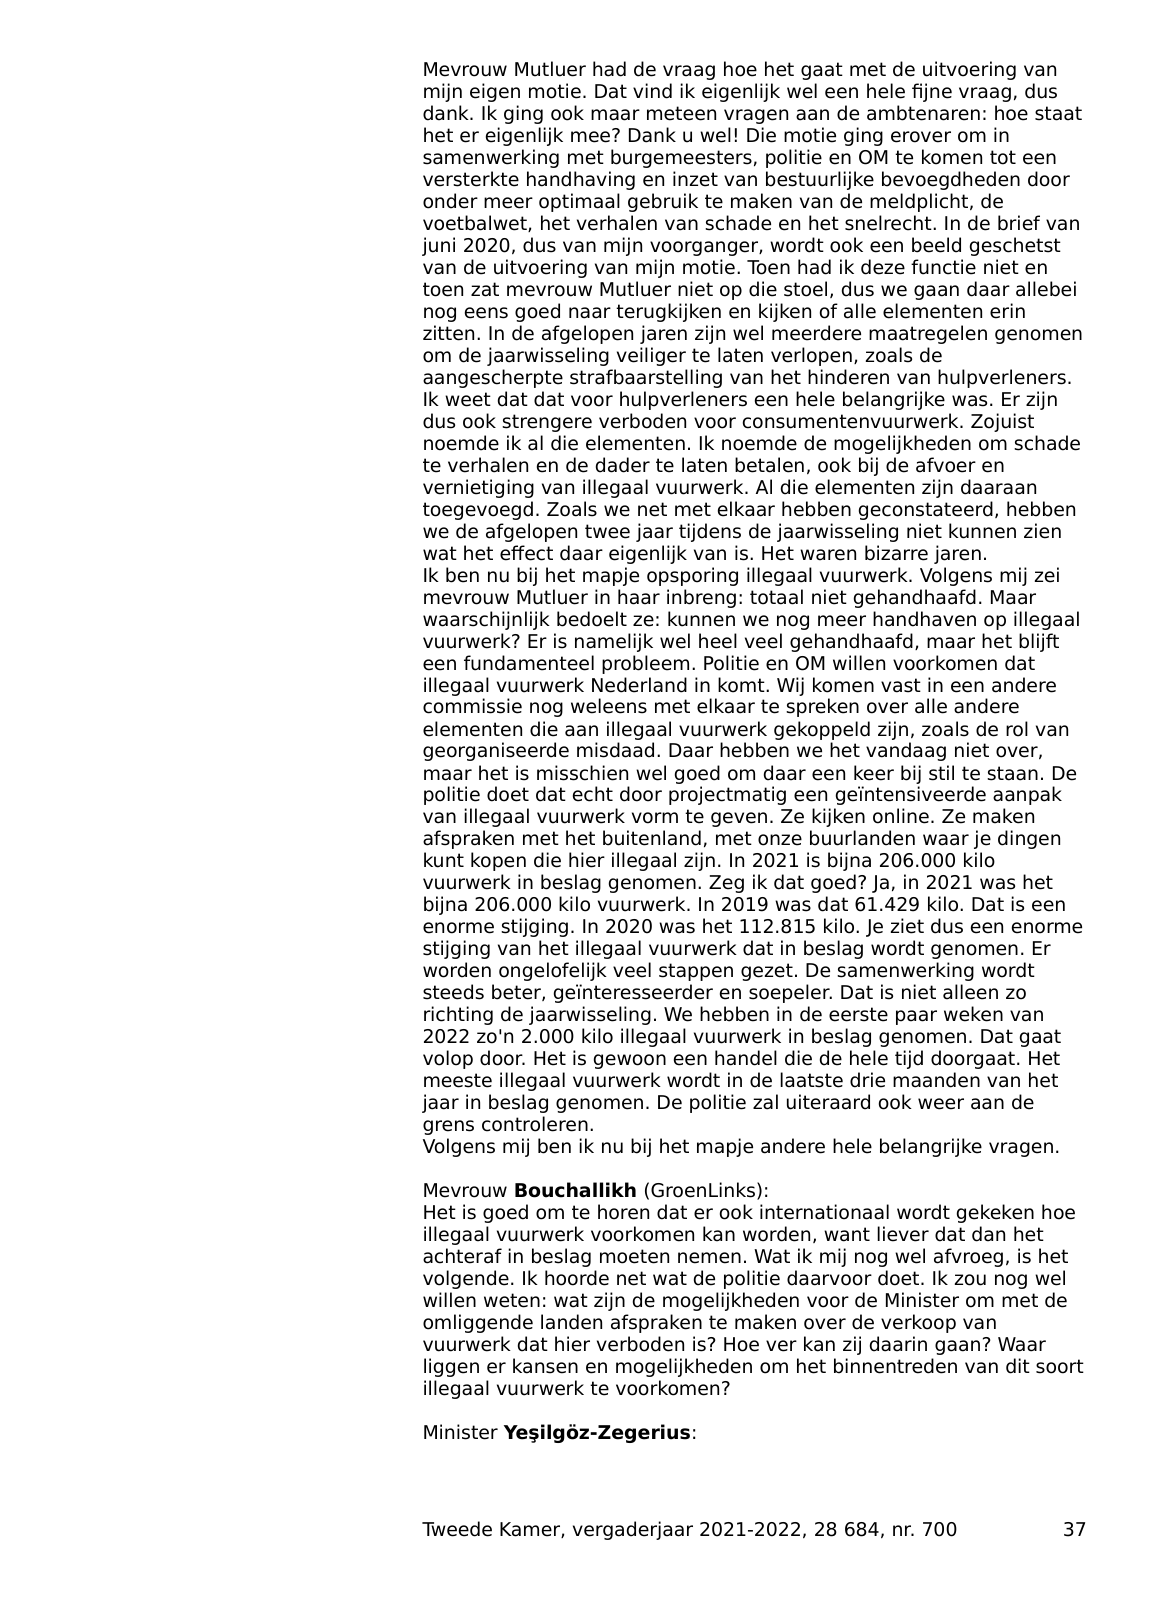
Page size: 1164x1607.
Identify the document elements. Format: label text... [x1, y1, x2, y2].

text Minister Yeşilgöz-Zegerius: [422, 1422, 1087, 1444]
text Mevrouw Mutluer had de vraag hoe het gaat met de uitvoering van mijn eigen motie. Dat vind ik eigenlijk wel een hele fijne vraag, dus dank. Ik ging ook maar meteen vragen aan de ambtenaren: hoe staat het er eigenlijk mee? Dank u wel! Die motie ging erover om in samenwerking met burgemeesters, politie en OM te komen tot een versterkte handhaving en inzet van bestuurlijke bevoegdheden door onder meer optimaal gebruik te maken van de meldplicht, de voetbalwet, het verhalen van schade en het snelrecht. In de brief van juni 2020, dus van mijn voorganger, wordt ook een beeld geschetst van de uitvoering van mijn motie. Toen had ik deze functie niet en toen zat mevrouw Mutluer niet op die stoel, dus we gaan daar allebei nog eens goed naar terugkijken en kijken of alle elementen erin zitten. In de afgelopen jaren zijn wel meerdere maatregelen genomen om de jaarwisseling veiliger te laten verlopen, zoals de aangescherpte strafbaarstelling van het hinderen van hulpverleners. Ik weet dat dat voor hulpverleners een hele belangrijke was. Er zijn dus ook strengere verboden voor consumentenvuurwerk. Zojuist noemde ik al die elementen. Ik noemde de mogelijkheden om schade te verhalen en de dader te laten betalen, ook bij de afvoer en vernietiging van illegaal vuurwerk. Al die elementen zijn daaraan toegevoegd. Zoals we net met elkaar hebben geconstateerd, hebben we de afgelopen twee jaar tijdens de jaarwisseling niet kunnen zien wat het effect daar eigenlijk van is. Het waren bizarre jaren. [422, 59, 1087, 564]
text Ik ben nu bij het mapje opsporing illegaal vuurwerk. Volgens mij zei mevrouw Mutluer in haar inbreng: totaal niet gehandhaafd. Maar waarschijnlijk bedoelt ze: kunnen we nog meer handhaven op illegaal vuurwerk? Er is namelijk wel heel veel gehandhaafd, maar het blijft een fundamenteel probleem. Politie en OM willen voorkomen dat illegaal vuurwerk Nederland in komt. Wij komen vast in een andere commissie nog weleens met elkaar te spreken over alle andere elementen die aan illegaal vuurwerk gekoppeld zijn, zoals de rol van georganiseerde misdaad. Daar hebben we het vandaag niet over, maar het is misschien wel goed om daar een keer bij stil te staan. De politie doet dat echt door projectmatig een geïntensiveerde aanpak van illegaal vuurwerk vorm te geven. Ze kijken online. Ze maken afspraken met het buitenland, met onze buurlanden waar je dingen kunt kopen die hier illegaal zijn. In 2021 is bijna 206.000 kilo vuurwerk in beslag genomen. Zeg ik dat goed? Ja, in 2021 was het bijna 206.000 kilo vuurwerk. In 2019 was dat 61.429 kilo. Dat is een enorme stijging. In 2020 was het 112.815 kilo. Je ziet dus een enorme stijging van het illegaal vuurwerk dat in beslag wordt genomen. Er worden ongelofelijk veel stappen gezet. De samenwerking wordt steeds beter, geïnteresseerder en soepeler. Dat is niet alleen zo richting de jaarwisseling. We hebben in de eerste paar weken van 2022 zo'n 2.000 kilo illegaal vuurwerk in beslag genomen. Dat gaat volop door. Het is gewoon een handel die de hele tijd doorgaat. Het meeste illegaal vuurwerk wordt in de laatste drie maanden van het jaar in beslag genomen. De politie zal uiteraard ook weer aan de grens controleren. [422, 564, 1087, 1136]
text Het is goed om te horen dat er ook internationaal wordt gekeken hoe illegaal vuurwerk voorkomen kan worden, want liever dat dan het achteraf in beslag moeten nemen. Wat ik mij nog wel afvroeg, is het volgende. Ik hoorde net wat de politie daarvoor doet. Ik zou nog wel willen weten: wat zijn de mogelijkheden voor de Minister om met de omliggende landen afspraken te maken over de verkoop van vuurwerk dat hier verboden is? Hoe ver kan zij daarin gaan? Waar liggen er kansen en mogelijkheden om het binnentreden van dit soort illegaal vuurwerk te voorkomen? [422, 1202, 1087, 1400]
text Mevrouw Bouchallikh (GroenLinks): [422, 1180, 1087, 1202]
text Volgens mij ben ik nu bij het mapje andere hele belangrijke vragen. [422, 1136, 1087, 1158]
